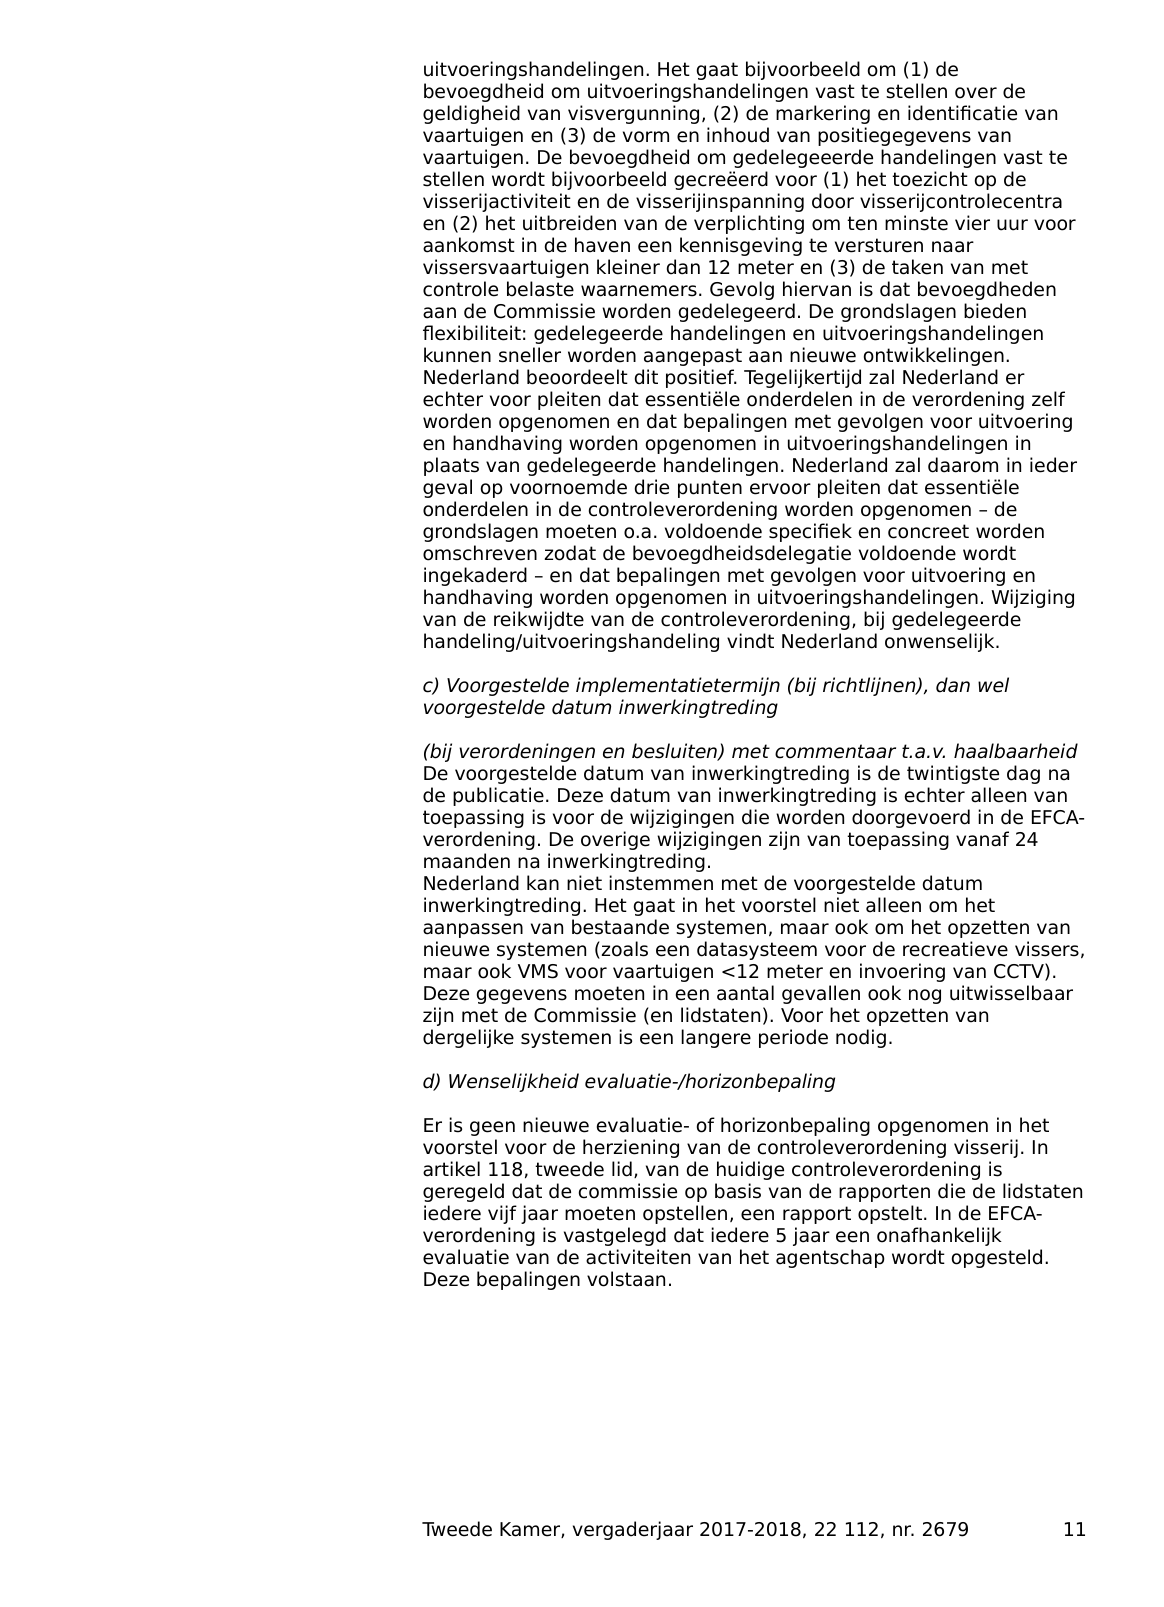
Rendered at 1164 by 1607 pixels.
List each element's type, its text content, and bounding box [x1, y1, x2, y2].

text De voorgestelde datum van inwerkingtreding is de twintigste dag na de publicatie. Deze datum van inwerkingtreding is echter alleen van toepassing is voor de wijzigingen die worden doorgevoerd in de EFCA-verordening. De overige wijzigingen zijn van toepassing vanaf 24 maanden na inwerkingtreding. [422, 763, 1087, 873]
subtitle d) Wenselijkheid evaluatie-/horizonbepaling [422, 1071, 1087, 1093]
subtitle c) Voorgestelde implementatietermijn (bij richtlijnen), dan wel voorgestelde datum inwerkingtreding [422, 675, 1087, 719]
text Nederland kan niet instemmen met de voorgestelde datum inwerkingtreding. Het gaat in het voorstel niet alleen om het aanpassen van bestaande systemen, maar ook om het opzetten van nieuwe systemen (zoals een datasysteem voor de recreatieve vissers, maar ook VMS voor vaartuigen <12 meter en invoering van CCTV). Deze gegevens moeten in een aantal gevallen ook nog uitwisselbaar zijn met de Commissie (en lidstaten). Voor het opzetten van dergelijke systemen is een langere periode nodig. [422, 873, 1087, 1048]
text Deze bepalingen volstaan. [422, 1269, 1087, 1291]
text (bij verordeningen en besluiten) met commentaar t.a.v. haalbaarheid [422, 741, 1087, 763]
text Er is geen nieuwe evaluatie- of horizonbepaling opgenomen in het voorstel voor de herziening van de controleverordening visserij. In artikel 118, tweede lid, van de huidige controleverordening is geregeld dat de commissie op basis van de rapporten die de lidstaten iedere vijf jaar moeten opstellen, een rapport opstelt. In de EFCA-verordening is vastgelegd dat iedere 5 jaar een onafhankelijk evaluatie van de activiteiten van het agentschap wordt opgesteld. [422, 1115, 1087, 1269]
text uitvoeringshandelingen. Het gaat bijvoorbeeld om (1) de bevoegdheid om uitvoeringshandelingen vast te stellen over de geldigheid van visvergunning, (2) de markering en identificatie van vaartuigen en (3) de vorm en inhoud van positiegegevens van vaartuigen. De bevoegdheid om gedelegeeerde handelingen vast te stellen wordt bijvoorbeeld gecreëerd voor (1) het toezicht op de visserijactiviteit en de visserijinspanning door visserijcontrolecentra en (2) het uitbreiden van de verplichting om ten minste vier uur voor aankomst in de haven een kennisgeving te versturen naar vissersvaartuigen kleiner dan 12 meter en (3) de taken van met controle belaste waarnemers. Gevolg hiervan is dat bevoegdheden aan de Commissie worden gedelegeerd. De grondslagen bieden flexibiliteit: gedelegeerde handelingen en uitvoeringshandelingen kunnen sneller worden aangepast aan nieuwe ontwikkelingen. Nederland beoordeelt dit positief. Tegelijkertijd zal Nederland er echter voor pleiten dat essentiële onderdelen in de verordening zelf worden opgenomen en dat bepalingen met gevolgen voor uitvoering en handhaving worden opgenomen in uitvoeringshandelingen in plaats van gedelegeerde handelingen. Nederland zal daarom in ieder geval op voornoemde drie punten ervoor pleiten dat essentiële onderdelen in de controleverordening worden opgenomen – de grondslagen moeten o.a. voldoende specifiek en concreet worden omschreven zodat de bevoegdheidsdelegatie voldoende wordt ingekaderd – en dat bepalingen met gevolgen voor uitvoering en handhaving worden opgenomen in uitvoeringshandelingen. Wijziging van de reikwijdte van de controleverordening, bij gedelegeerde handeling/uitvoeringshandeling vindt Nederland onwenselijk. [422, 59, 1087, 652]
